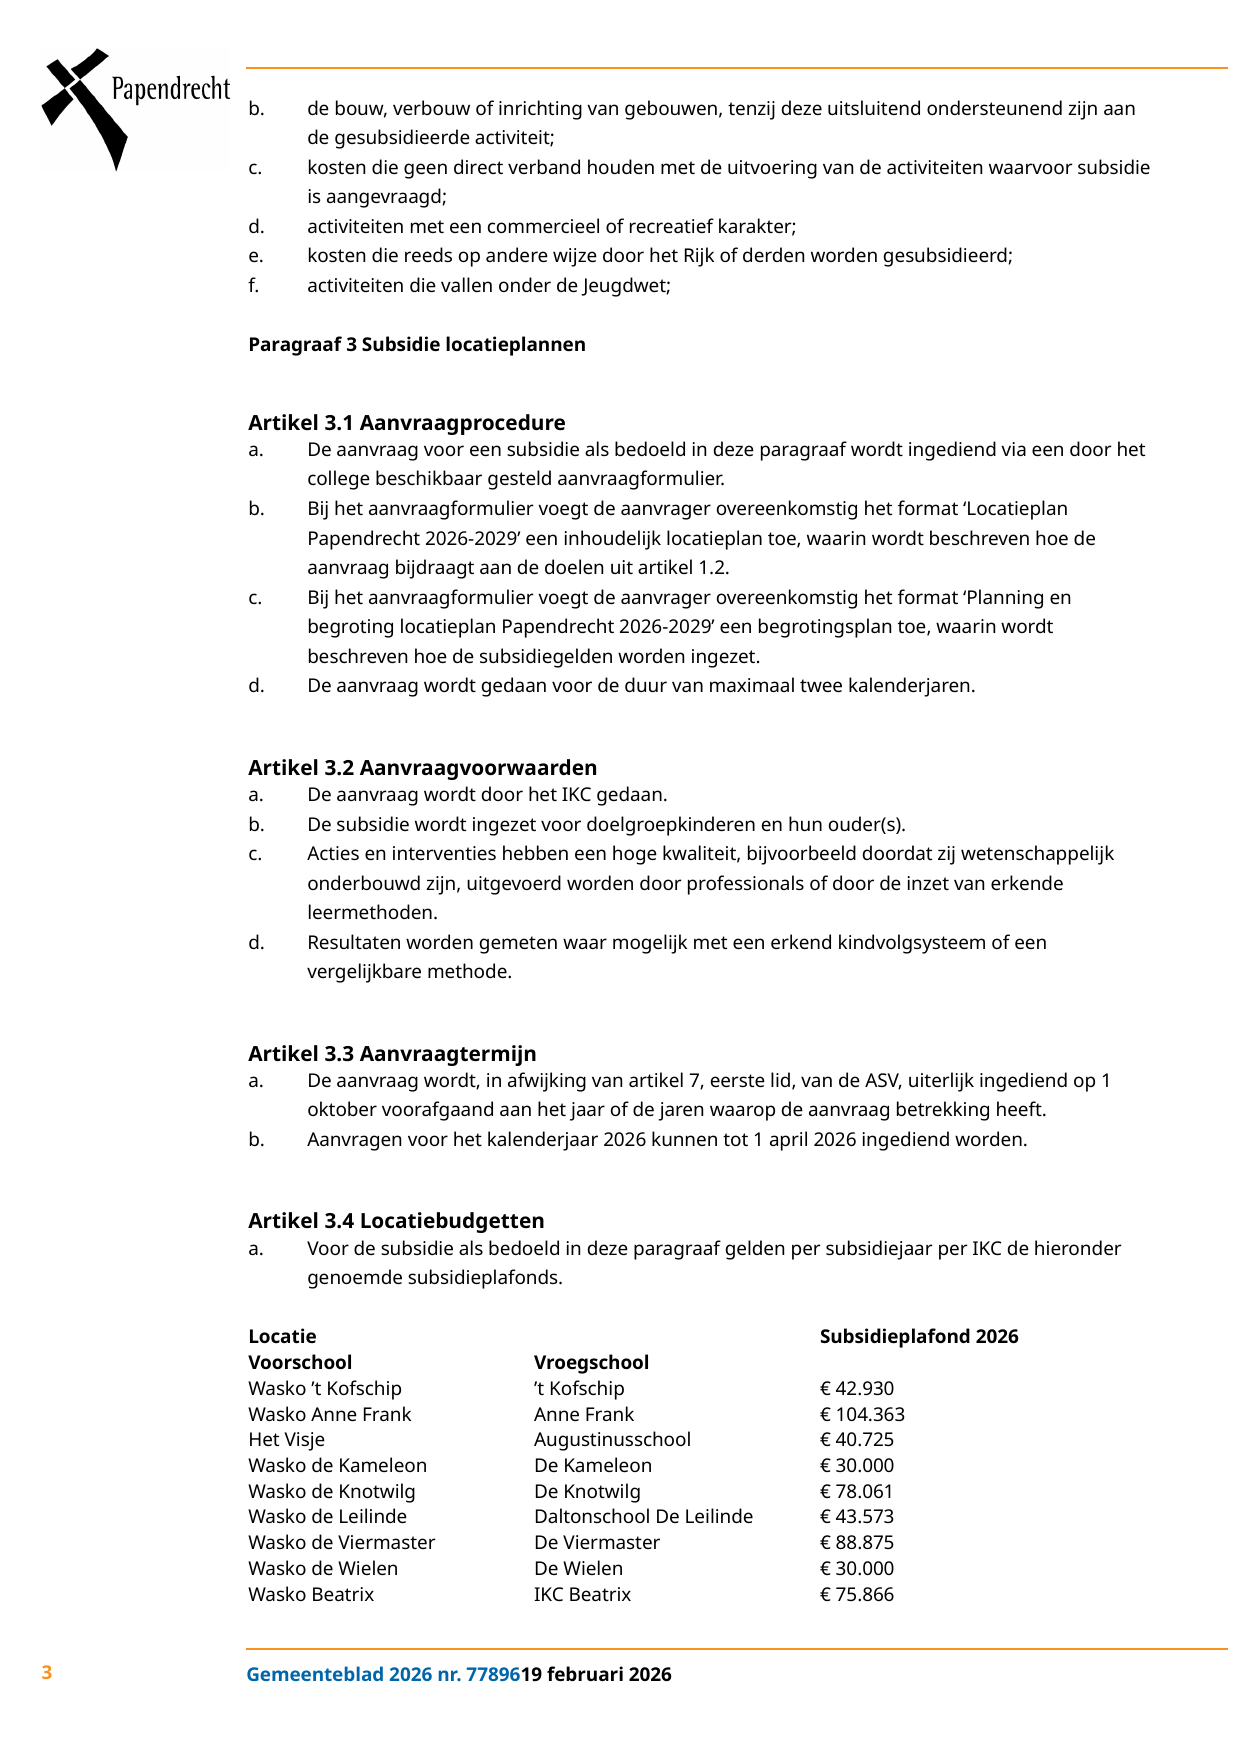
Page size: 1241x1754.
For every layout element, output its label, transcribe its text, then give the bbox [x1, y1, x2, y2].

table_cell De Viermaster [534, 1529, 820, 1555]
table_cell Het Visje [248, 1426, 534, 1452]
text Paragraaf 3 Subsidie locatieplannen [248, 331, 1152, 357]
table_cell Vroegschool [534, 1349, 820, 1375]
table_cell € 43.573 [820, 1504, 1152, 1529]
table_cell € 75.866 [820, 1581, 1152, 1607]
table_cell Wasko de Kameleon [248, 1452, 534, 1478]
list Voor de subsidie als bedoeld in deze paragraaf gelden per subsidiejaar per IKC de hieronder genoemde subsidieplafonds. [248, 1235, 1152, 1290]
table_cell IKC Beatrix [534, 1581, 820, 1607]
table_cell Wasko Beatrix [248, 1581, 534, 1607]
table_cell De Kameleon [534, 1452, 820, 1478]
list Bij het aanvraagformulier voegt de aanvrager overeenkomstig het format ‘Planning en begroting locatieplan Papendrecht 2026-2029’ een begrotingsplan toe, waarin wordt beschreven hoe de subsidiegelden worden ingezet. [248, 584, 1152, 669]
table_cell Wasko de Knotwilg [248, 1478, 534, 1504]
table_cell Anne Frank [534, 1401, 820, 1426]
table_cell Daltonschool De Leilinde [534, 1504, 820, 1529]
table_cell € 88.875 [820, 1529, 1152, 1555]
list de bouw, verbouw of inrichting van gebouwen, tenzij deze uitsluitend ondersteunend zijn aan de gesubsidieerde activiteit; [248, 95, 1152, 150]
table_header Locatie [248, 1324, 534, 1349]
list Aanvragen voor het kalenderjaar 2026 kunnen tot 1 april 2026 ingediend worden. [248, 1126, 1152, 1152]
text Artikel 3.2 Aanvraagvoorwaarden [248, 753, 1152, 781]
table_cell Wasko Anne Frank [248, 1401, 534, 1426]
picture [41, 47, 231, 172]
table_cell Wasko de Viermaster [248, 1529, 534, 1555]
table_header [534, 1324, 820, 1349]
table_cell Wasko de Wielen [248, 1555, 534, 1581]
list activiteiten die vallen onder de Jeugdwet; [248, 272, 1152, 298]
table_cell Augustinusschool [534, 1426, 820, 1452]
text Artikel 3.1 Aanvraagprocedure [248, 408, 1152, 436]
list Acties en interventies hebben een hoge kwaliteit, bijvoorbeeld doordat zij wetenschappelijk onderbouwd zijn, uitgevoerd worden door professionals of door de inzet van erkende leermethoden. [248, 840, 1152, 925]
table_cell De Knotwilg [534, 1478, 820, 1504]
list kosten die reeds op andere wijze door het Rijk of derden worden gesubsidieerd; [248, 243, 1152, 268]
list De aanvraag voor een subsidie als bedoeld in deze paragraaf wordt ingediend via een door het college beschikbaar gesteld aanvraagformulier. [248, 436, 1152, 491]
list De aanvraag wordt gedaan voor de duur van maximaal twee kalenderjaren. [248, 673, 1152, 698]
text Artikel 3.4 Locatiebudgetten [248, 1206, 1152, 1235]
list Resultaten worden gemeten waar mogelijk met een erkend kindvolgsysteem of een vergelijkbare methode. [248, 929, 1152, 984]
table_cell € 30.000 [820, 1452, 1152, 1478]
table_cell ’t Kofschip [534, 1375, 820, 1401]
list activiteiten met een commercieel of recreatief karakter; [248, 213, 1152, 239]
table_cell Wasko de Leilinde [248, 1504, 534, 1529]
table_cell De Wielen [534, 1555, 820, 1581]
table_cell [820, 1349, 1152, 1375]
list De aanvraag wordt, in afwijking van artikel 7, eerste lid, van de ASV, uiterlijk ingediend op 1 oktober voorafgaand aan het jaar of de jaren waarop de aanvraag betrekking heeft. [248, 1067, 1152, 1122]
table_cell € 30.000 [820, 1555, 1152, 1581]
text Artikel 3.3 Aanvraagtermijn [248, 1039, 1152, 1067]
table_cell € 42.930 [820, 1375, 1152, 1401]
list De aanvraag wordt door het IKC gedaan. [248, 781, 1152, 807]
table_cell € 104.363 [820, 1401, 1152, 1426]
table_cell € 78.061 [820, 1478, 1152, 1504]
table_cell € 40.725 [820, 1426, 1152, 1452]
table_cell Voorschool [248, 1349, 534, 1375]
list De subsidie wordt ingezet voor doelgroepkinderen en hun ouder(s). [248, 811, 1152, 836]
table_cell Wasko ’t Kofschip [248, 1375, 534, 1401]
table_header Subsidieplafond 2026 [820, 1324, 1152, 1349]
list Bij het aanvraagformulier voegt de aanvrager overeenkomstig het format ‘Locatieplan Papendrecht 2026-2029’ een inhoudelijk locatieplan toe, waarin wordt beschreven hoe de aanvraag bijdraagt aan de doelen uit artikel 1.2. [248, 495, 1152, 580]
list kosten die geen direct verband houden met de uitvoering van de activiteiten waarvoor subsidie is aangevraagd; [248, 154, 1152, 209]
